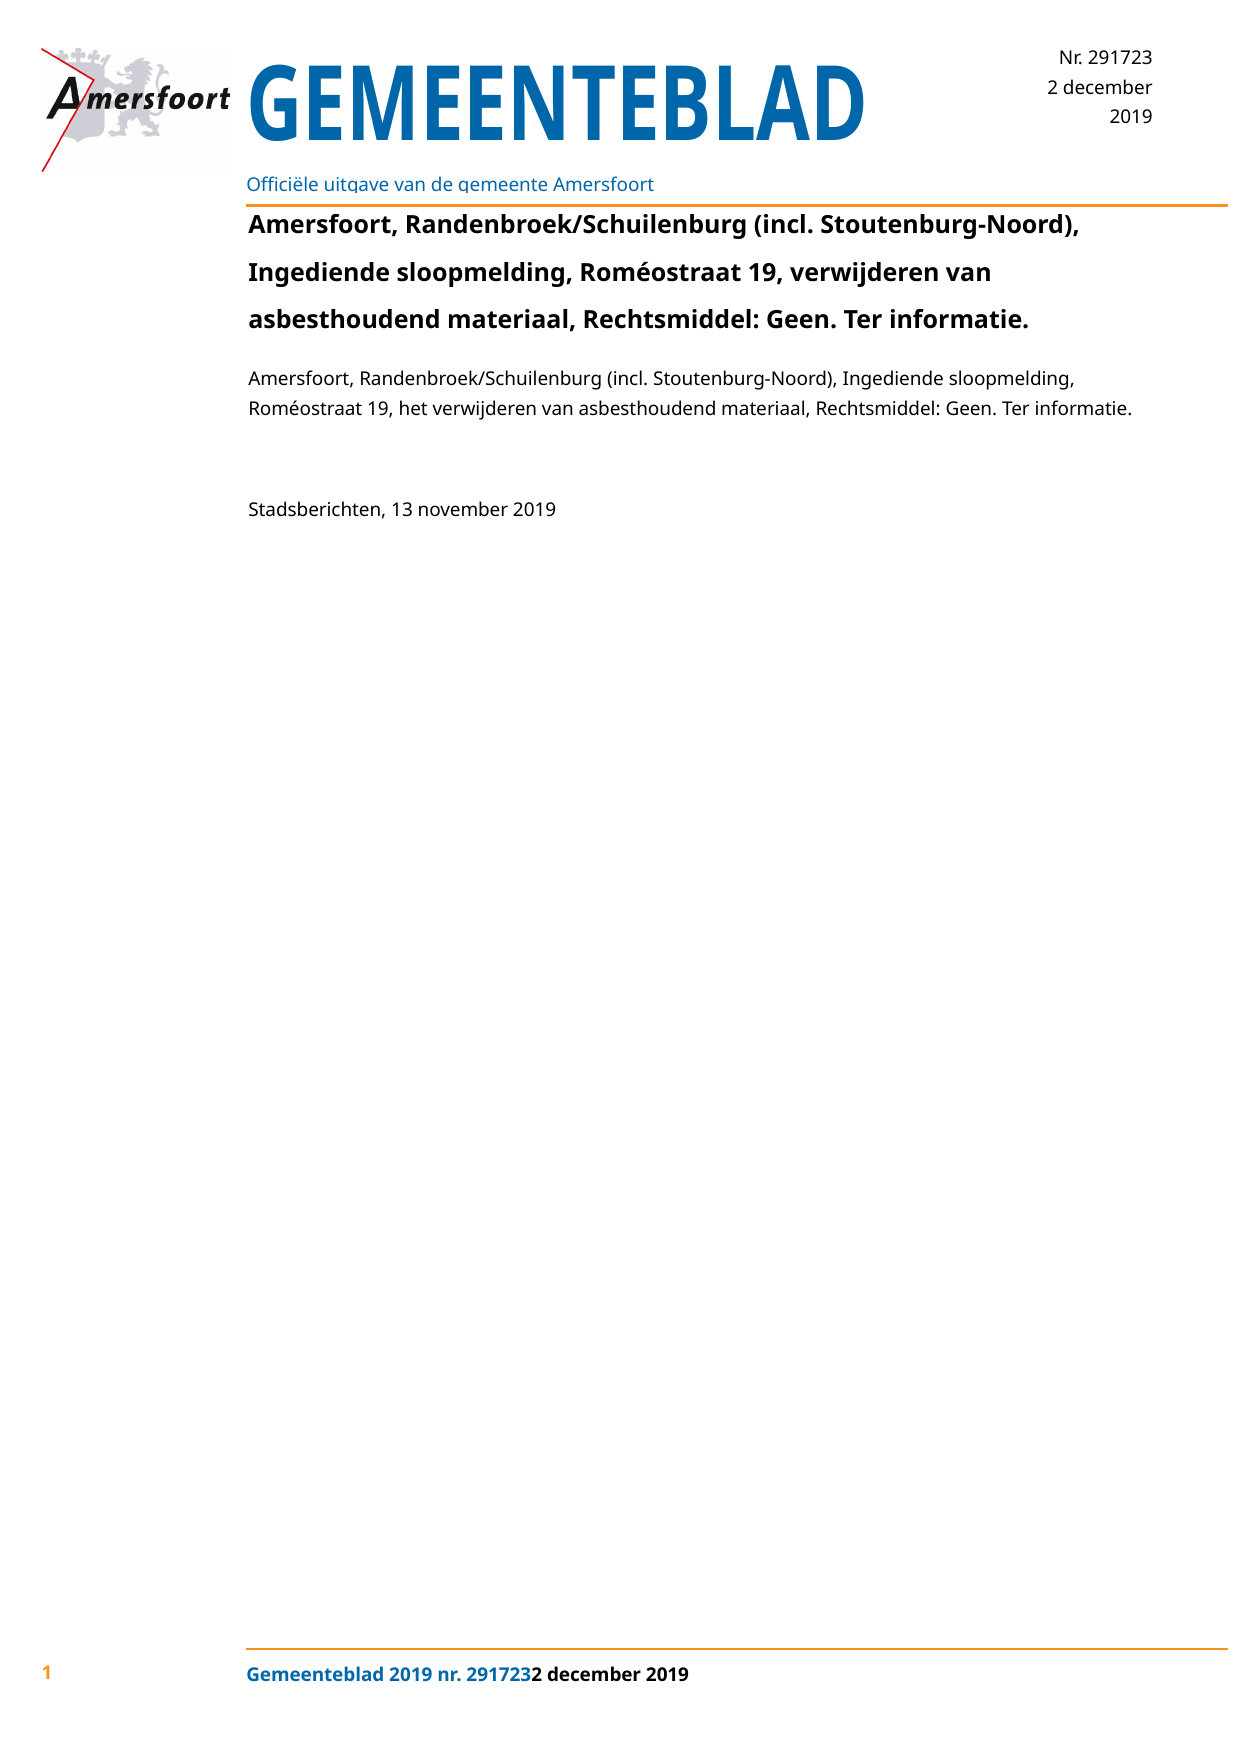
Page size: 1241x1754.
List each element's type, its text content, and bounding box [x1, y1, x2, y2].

text Stadsberichten, 13 november 2019 [248, 496, 1152, 522]
text Amersfoort, Randenbroek/Schuilenburg (incl. Stoutenburg-Noord), Ingediende sloopmelding, Roméostraat 19, verwijderen van asbesthoudend materiaal, Rechtsmiddel: Geen. Ter informatie. [248, 207, 1152, 336]
text Amersfoort, Randenbroek/Schuilenburg (incl. Stoutenburg-Noord), Ingediende sloopmelding, Roméostraat 19, het verwijderen van asbesthoudend materiaal, Rechtsmiddel: Geen. Ter informatie. [248, 366, 1152, 421]
picture [41, 47, 231, 172]
